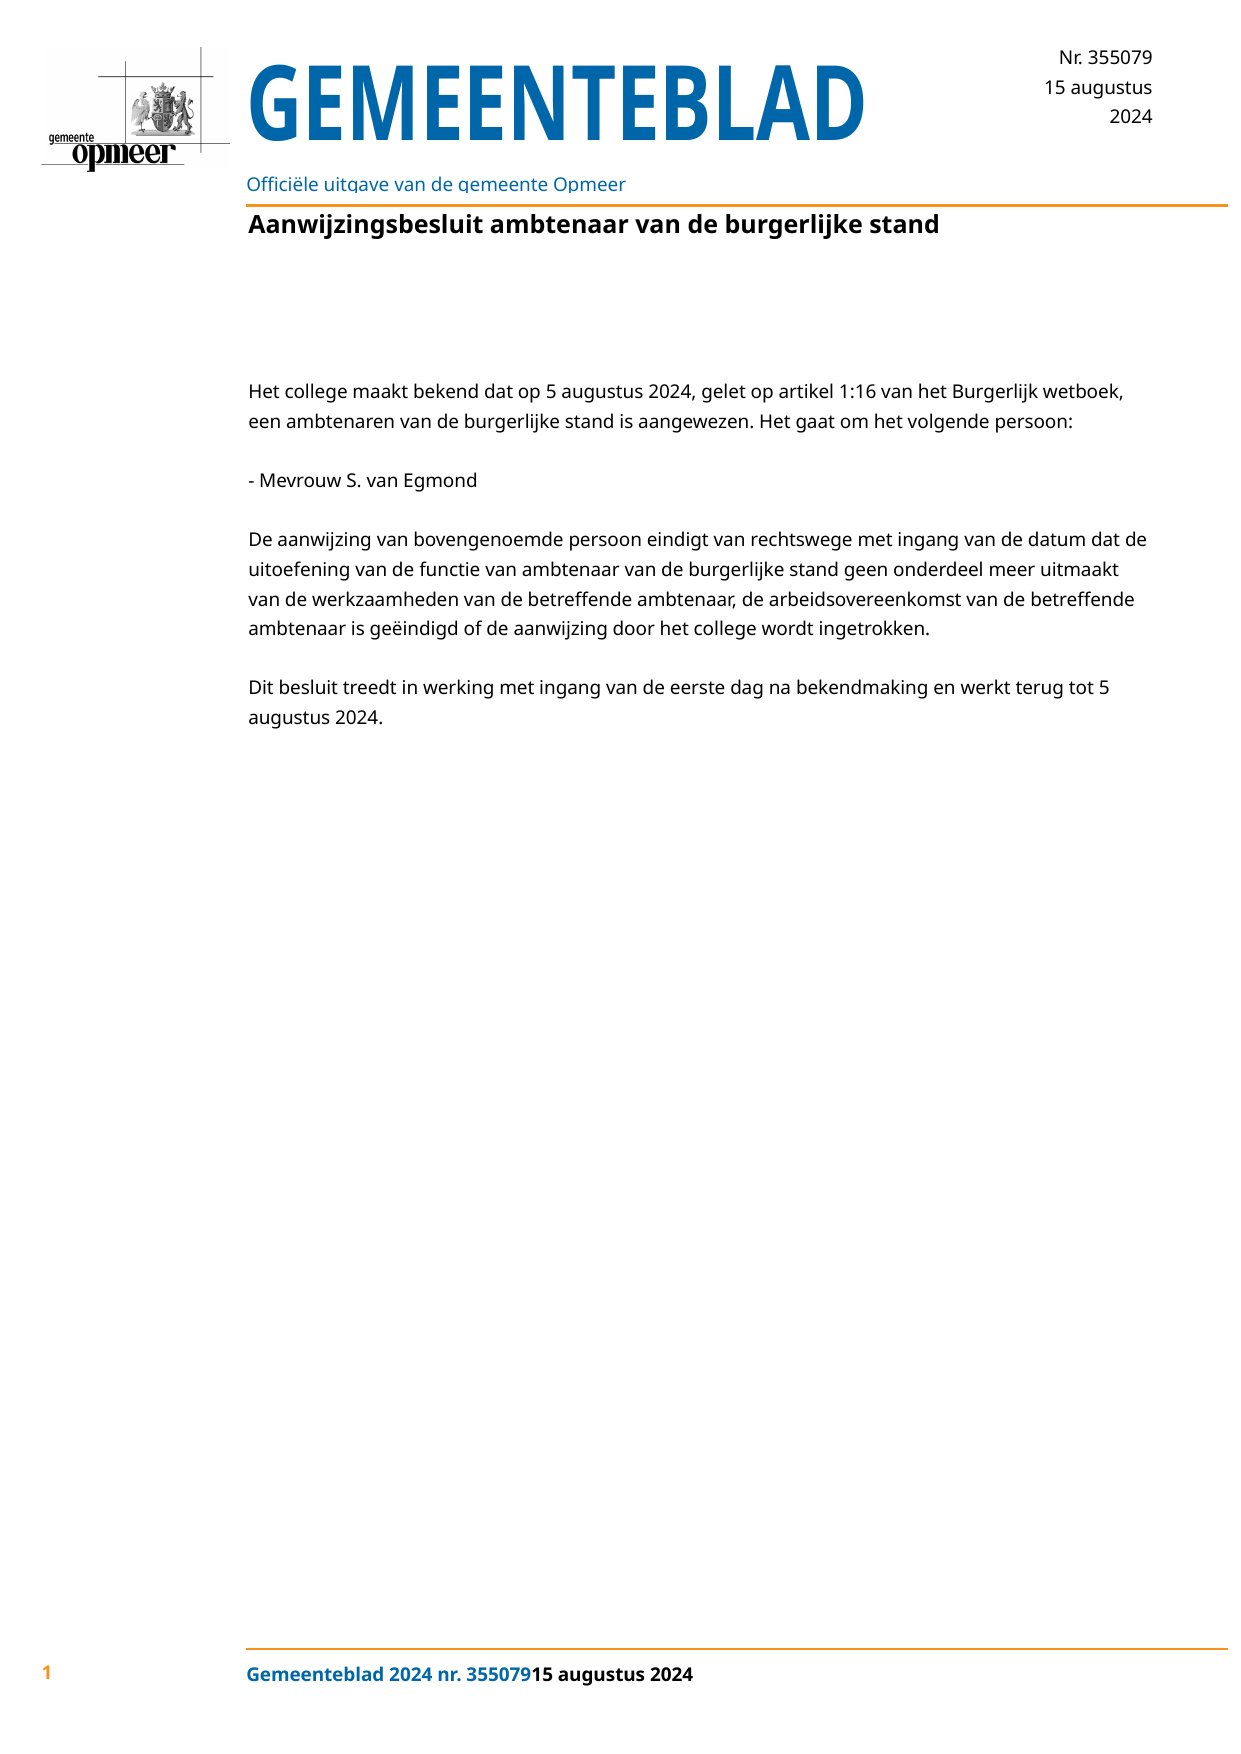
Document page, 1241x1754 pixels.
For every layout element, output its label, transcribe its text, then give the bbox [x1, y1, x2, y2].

text Aanwijzingsbesluit ambtenaar van de burgerlijke stand [248, 207, 1152, 241]
text - Mevrouw S. van Egmond [248, 467, 1152, 493]
picture [41, 47, 231, 172]
text De aanwijzing van bovengenoemde persoon eindigt van rechtswege met ingang van de datum dat de uitoefening van de functie van ambtenaar van de burgerlijke stand geen onderdeel meer uitmaakt van de werkzaamheden van de betreffende ambtenaar, de arbeidsovereenkomst van de betreffende ambtenaar is geëindigd of de aanwijzing door het college wordt ingetrokken. [248, 527, 1152, 641]
text Het college maakt bekend dat op 5 augustus 2024, gelet op artikel 1:16 van het Burgerlijk wetboek, een ambtenaren van de burgerlijke stand is aangewezen. Het gaat om het volgende persoon: [248, 379, 1152, 434]
text Dit besluit treedt in werking met ingang van de eerste dag na bekendmaking en werkt terug tot 5 augustus 2024. [248, 674, 1152, 730]
